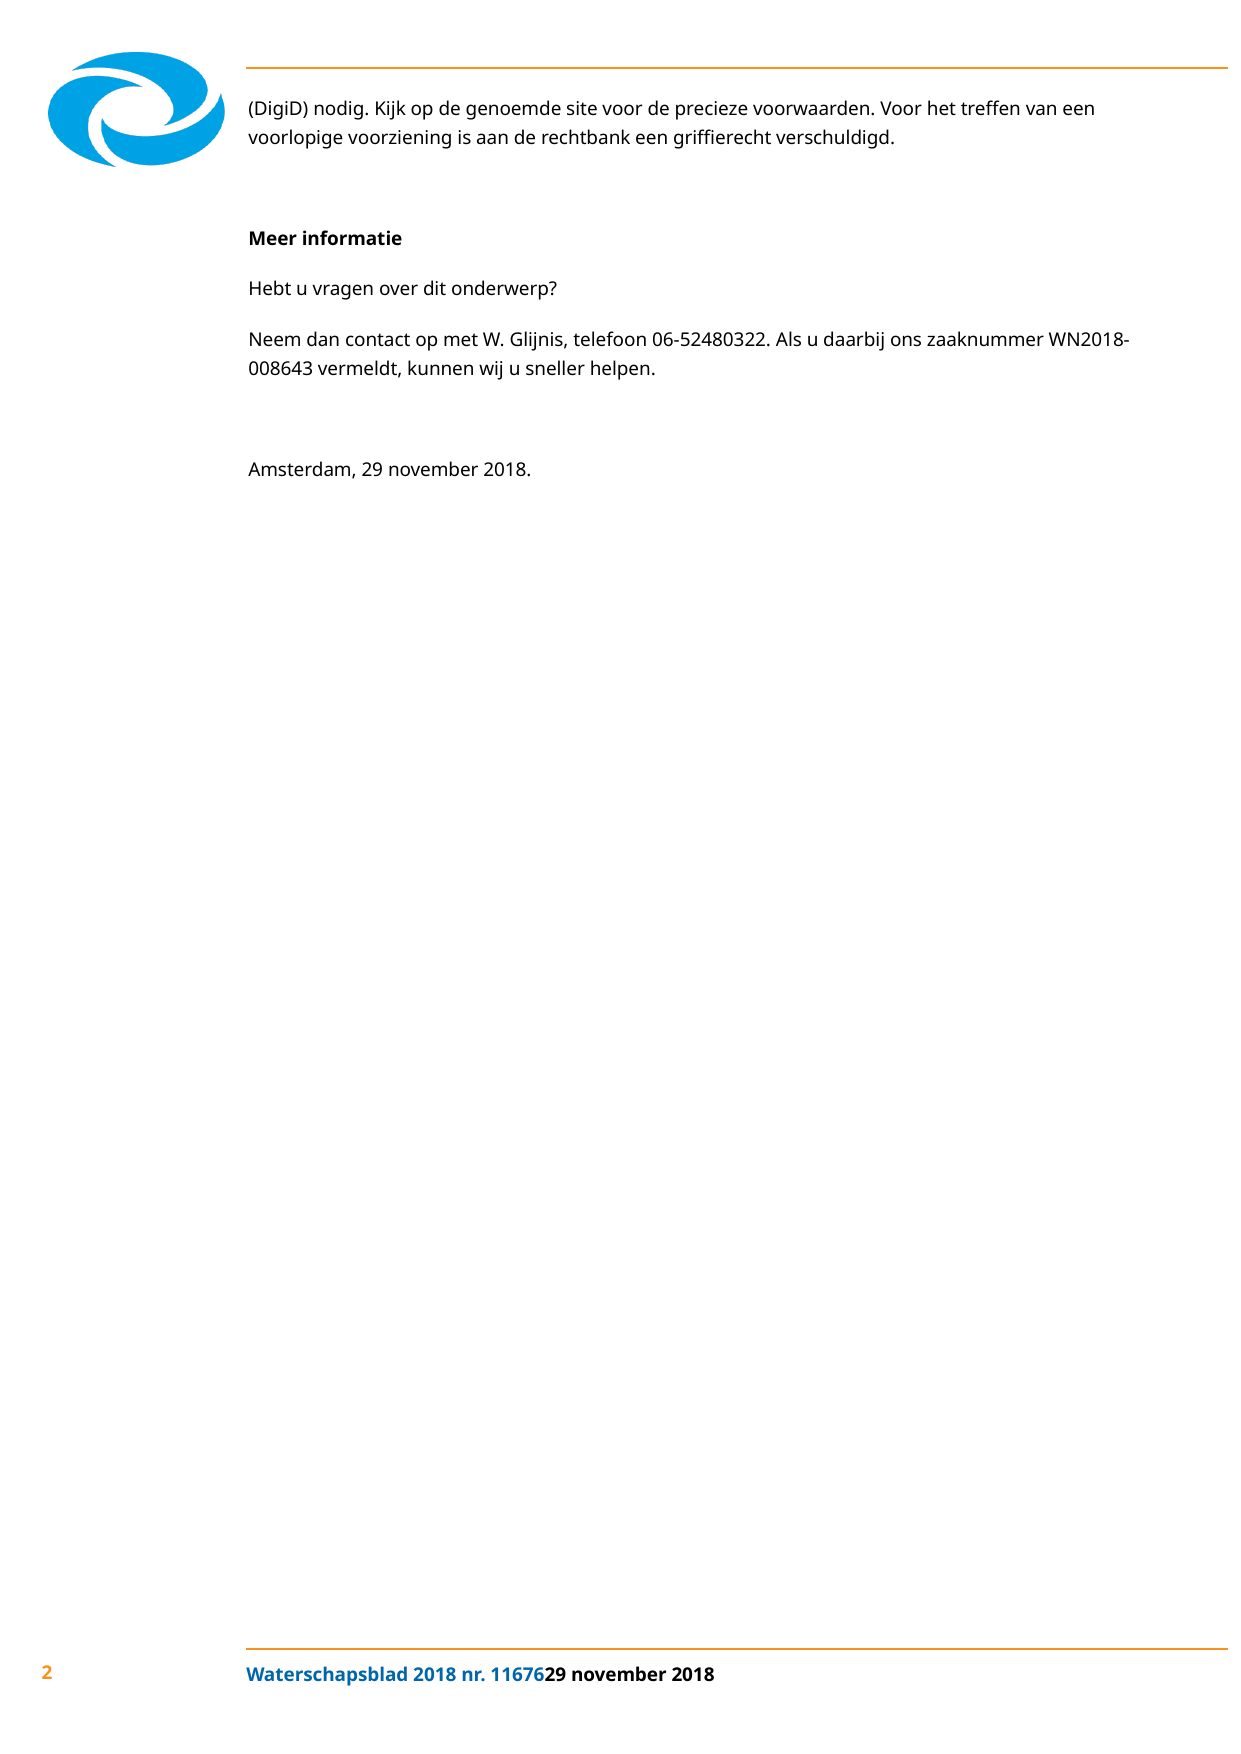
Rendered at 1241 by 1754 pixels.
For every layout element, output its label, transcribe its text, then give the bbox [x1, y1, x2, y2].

picture [41, 47, 231, 172]
text Amsterdam, 29 november 2018. [248, 456, 1152, 482]
text Neem dan contact op met W. Glijnis, telefoon 06-52480322. Als u daarbij ons zaaknummer WN2018-008643 vermeldt, kunnen wij u sneller helpen. [248, 326, 1152, 381]
text Meer informatie [248, 225, 1152, 251]
text (DigiD) nodig. Kijk op de genoemde site voor de precieze voorwaarden. Voor het treffen van een voorlopige voorziening is aan de rechtbank een griffierecht verschuldigd. [248, 95, 1152, 150]
text Hebt u vragen over dit onderwerp? [248, 276, 1152, 301]
